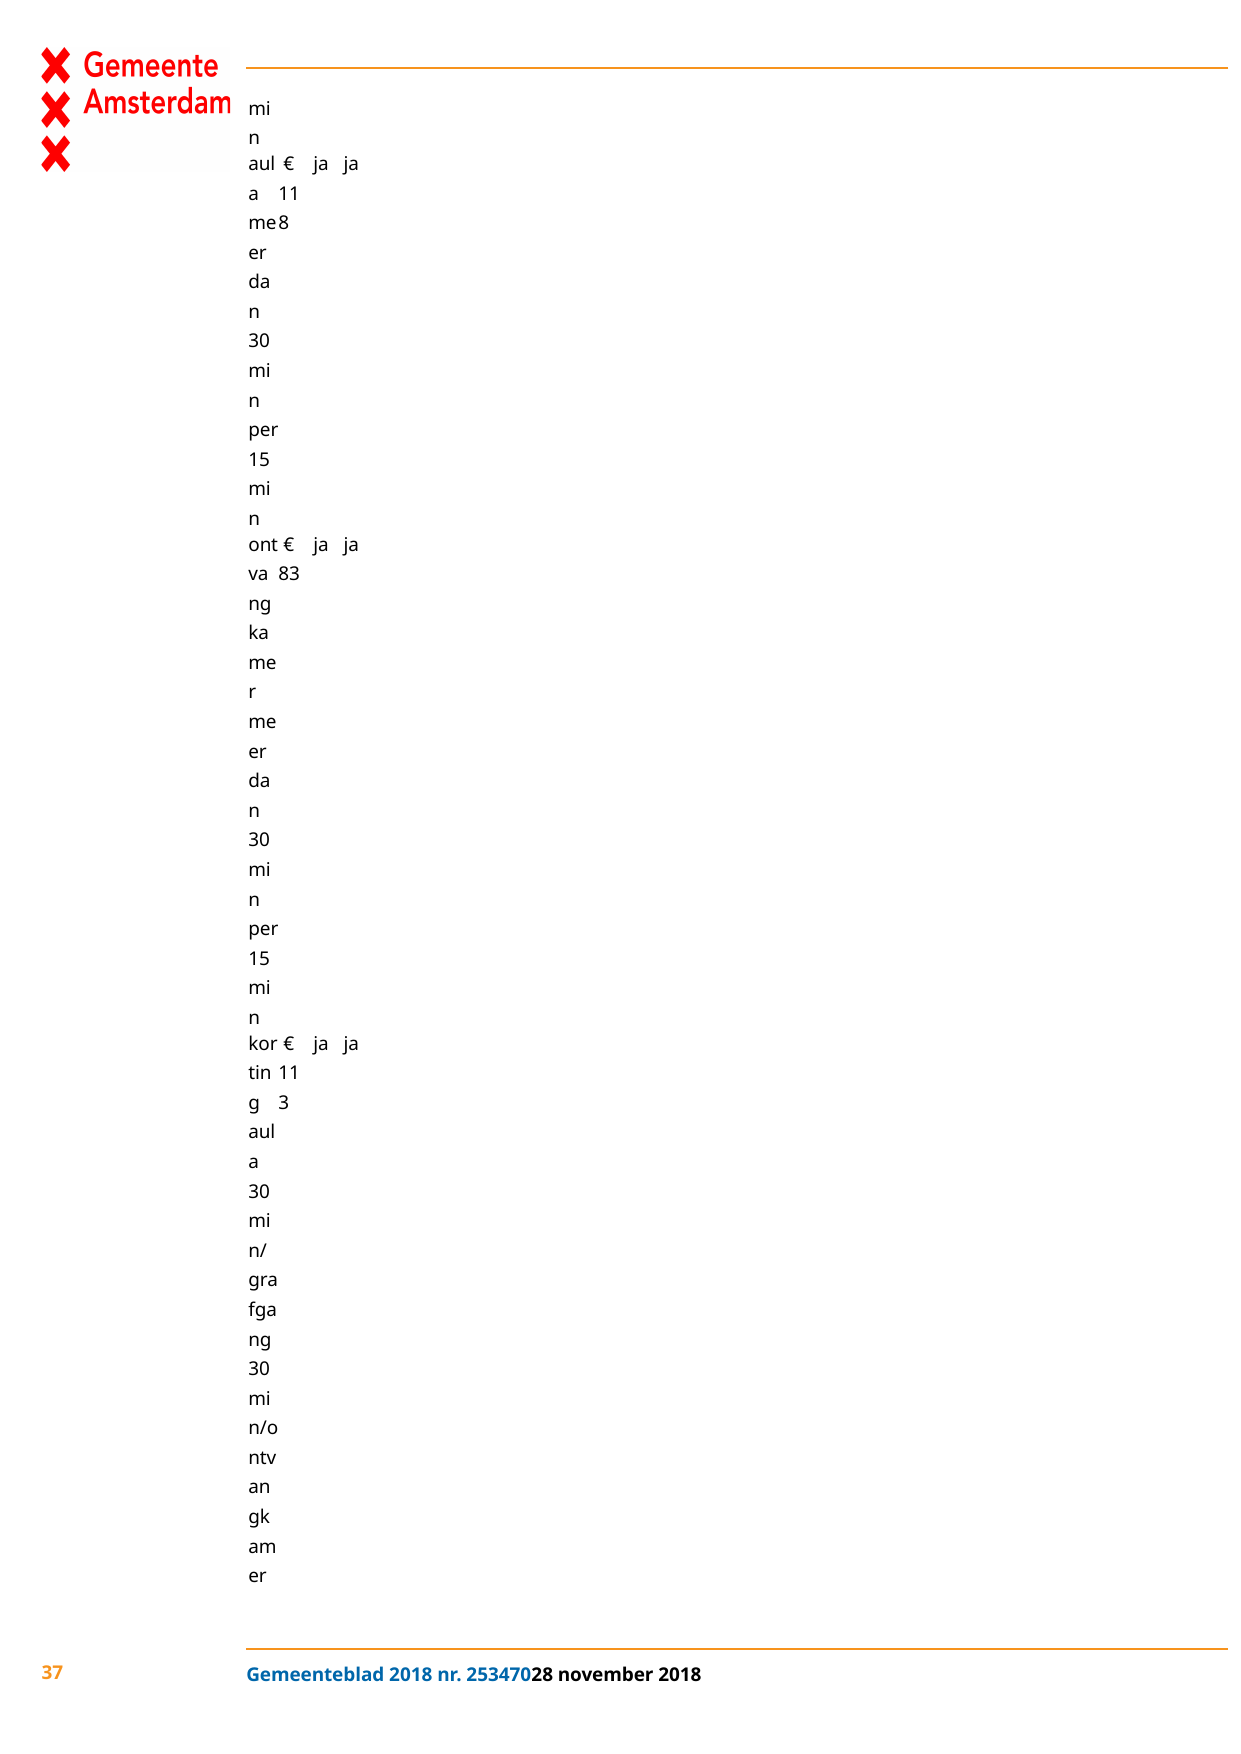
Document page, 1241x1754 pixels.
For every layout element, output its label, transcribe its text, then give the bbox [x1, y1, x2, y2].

table_cell € 118 [278, 150, 308, 531]
table_cell korting aula 30 min/grafgang 30 min/ontvangkamer [248, 1030, 278, 1588]
picture [41, 47, 231, 172]
table_cell [399, 531, 429, 1030]
table_cell ja [308, 531, 338, 1030]
table_cell min [248, 95, 278, 150]
table_cell ja [308, 150, 338, 531]
table_cell € 83 [278, 531, 308, 1030]
table_cell ja [338, 1030, 368, 1588]
table_cell [369, 95, 398, 150]
table_cell ja [338, 150, 368, 531]
table_cell [369, 150, 398, 531]
table_cell ontvangkamer meer dan 30 min per 15 min [248, 531, 278, 1030]
table_cell aula meer dan 30 min per 15 min [248, 150, 278, 531]
table_cell [369, 1030, 398, 1588]
table_cell [308, 95, 338, 150]
table_cell € 113 [278, 1030, 308, 1588]
table_cell [399, 1030, 429, 1588]
table_cell [399, 150, 429, 531]
table_cell [369, 531, 398, 1030]
table_cell [399, 95, 429, 150]
table_cell [338, 95, 368, 150]
table_cell ja [338, 531, 368, 1030]
table_cell ja [308, 1030, 338, 1588]
table_cell [278, 95, 308, 150]
